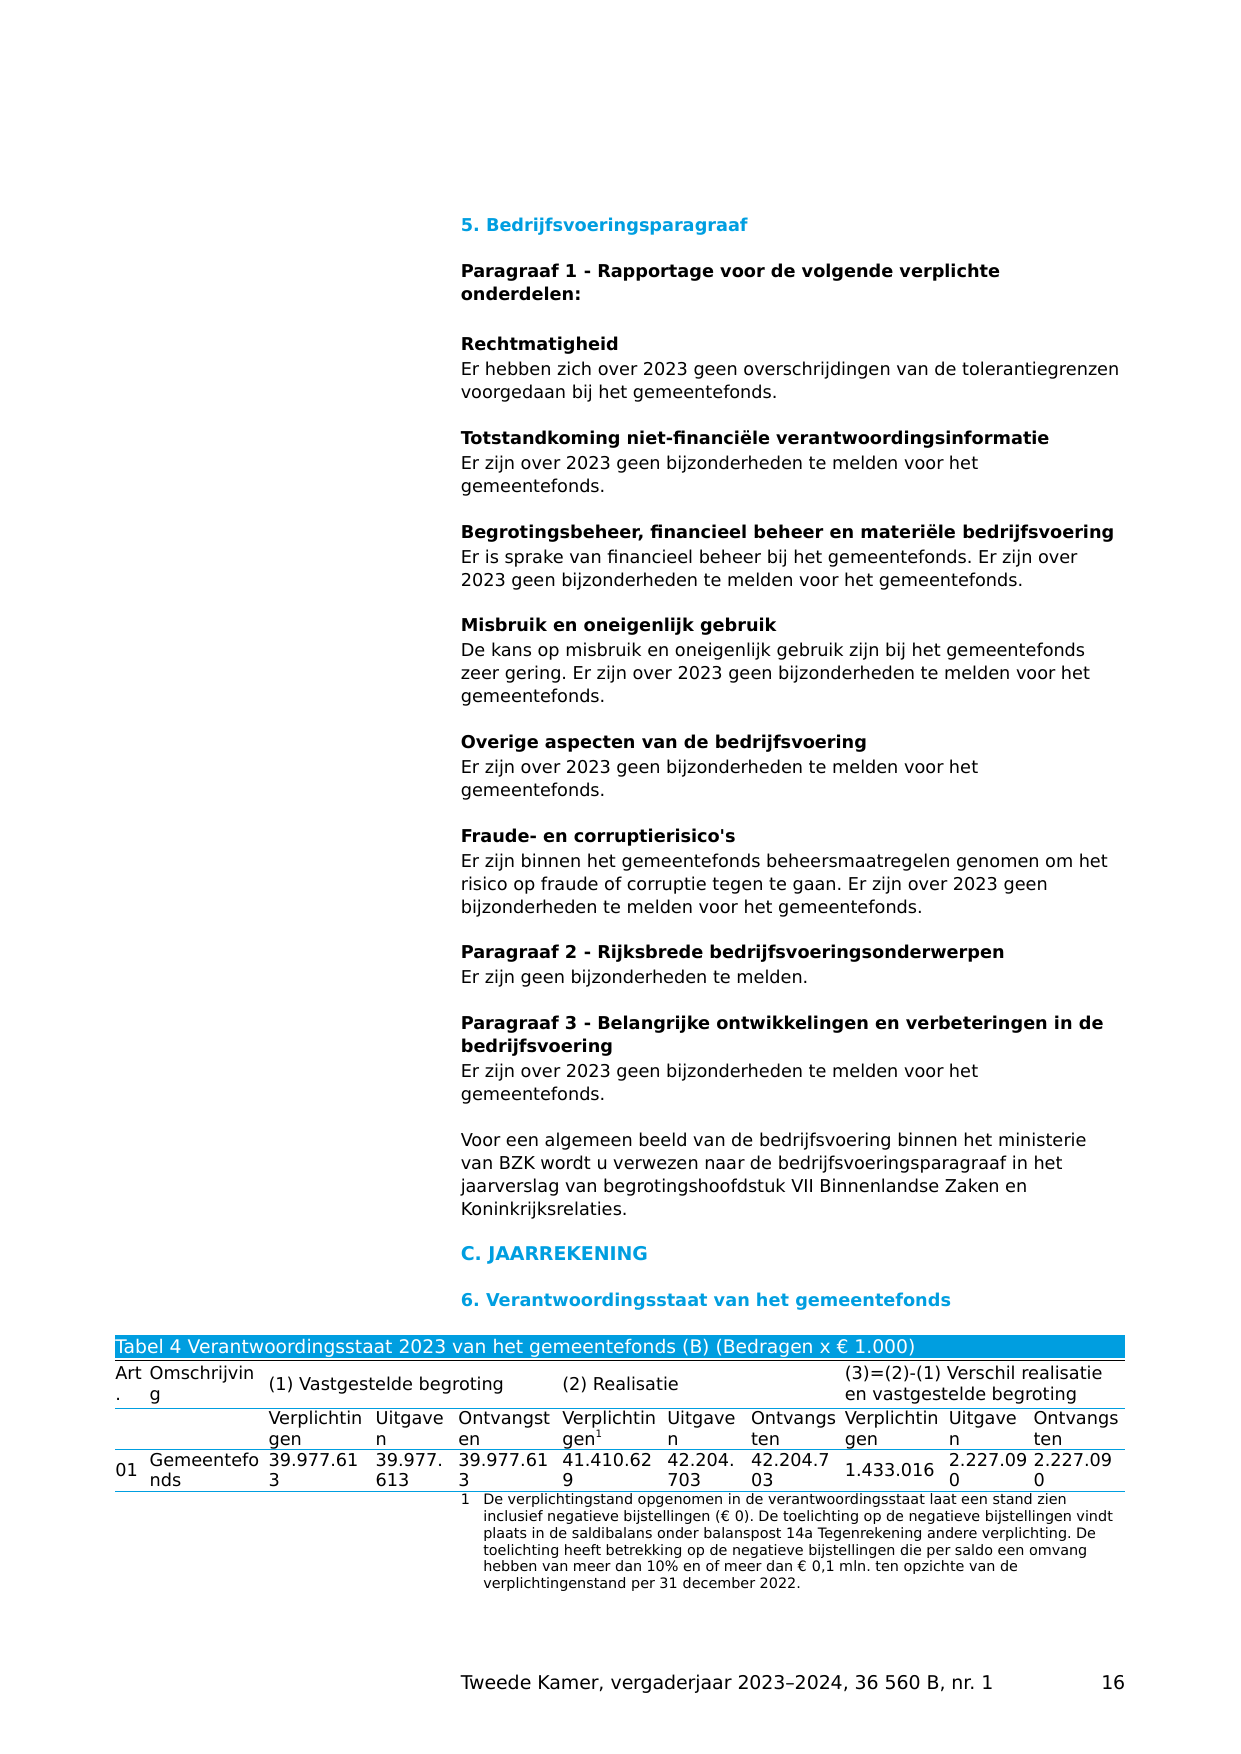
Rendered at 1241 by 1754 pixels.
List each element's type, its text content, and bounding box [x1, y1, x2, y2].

text De kans op misbruik en oneigenlijk gebruik zijn bij het gemeentefonds zeer gering. Er zijn over 2023 geen bijzonderheden te melden voor het gemeentefonds. [461, 638, 1125, 707]
text Er is sprake van financieel beheer bij het gemeentefonds. Er zijn over 2023 geen bijzonderheden te melden voor het gemeentefonds. [461, 545, 1125, 591]
table_cell 1.433.016 [842, 1450, 946, 1491]
table_cell Omschrijving [146, 1361, 265, 1407]
text Er zijn geen bijzonderheden te melden. [461, 966, 1125, 988]
table_cell [146, 1409, 265, 1449]
text Rechtmatigheid [461, 332, 1125, 355]
table_cell Ontvangsten [1030, 1409, 1125, 1449]
list De verplichtingstand opgenomen in de verantwoordingsstaat laat een stand zien inclusief negatieve bijstellingen (€ 0). De toelichting op de negatieve bijstellingen vindt plaats in de saldibalans onder balanspost 14a Tegenrekening andere verplichting. De toelichting heeft betrekking op de negatieve bijstellingen die per saldo een omvang hebben van meer dan 10% en of meer dan € 0,1 mln. ten opzichte van de verplichtingenstand per 31 december 2022. [461, 1492, 1125, 1592]
table_cell Uitgaven [664, 1409, 748, 1449]
table_cell Uitgaven [373, 1409, 455, 1449]
table_cell Uitgaven [946, 1409, 1030, 1449]
table_cell (3)=(2)-(1) Verschil realisatie en vastgestelde begroting [842, 1361, 1125, 1407]
title 6. Verantwoordingsstaat van het gemeentefonds [461, 1288, 1125, 1311]
text Fraude- en corruptierisico's [461, 824, 1125, 847]
text Begrotingsbeheer, financieel beheer en materiële bedrijfsvoering [461, 520, 1125, 543]
table_cell 2.227.090 [1030, 1450, 1125, 1491]
text Totstandkoming niet-financiële verantwoordingsinformatie [461, 426, 1125, 449]
table_cell (1) Vastgestelde begroting [265, 1361, 559, 1407]
text Voor een algemeen beeld van de bedrijfsvoering binnen het ministerie van BZK wordt u verwezen naar de bedrijfsvoeringsparagraaf in het jaarverslag van begrotingshoofdstuk VII Binnenlandse Zaken en Koninkrijksrelaties. [461, 1128, 1125, 1220]
table_cell 39.977.613 [455, 1450, 559, 1491]
table_cell 39.977.613 [373, 1450, 455, 1491]
table_cell 41.410.629 [559, 1450, 664, 1491]
text Paragraaf 3 - Belangrijke ontwikkelingen en verbeteringen in de bedrijfsvoering [461, 1011, 1125, 1057]
text Er zijn binnen het gemeentefonds beheersmaatregelen genomen om het risico op fraude of corruptie tegen te gaan. Er zijn over 2023 geen bijzonderheden te melden voor het gemeentefonds. [461, 849, 1125, 918]
table_cell Verplichtingen [265, 1409, 372, 1449]
table_cell Verplichtingen1 [559, 1409, 664, 1449]
table_cell 2.227.090 [946, 1450, 1030, 1491]
table_cell 39.977.613 [265, 1450, 372, 1491]
text Er zijn over 2023 geen bijzonderheden te melden voor het gemeentefonds. [461, 755, 1125, 801]
table_cell Art. [115, 1361, 146, 1407]
title 5. Bedrijfsvoeringsparagraaf [461, 213, 1125, 236]
text Misbruik en oneigenlijk gebruik [461, 613, 1125, 636]
text Er zijn over 2023 geen bijzonderheden te melden voor het gemeentefonds. [461, 1059, 1125, 1105]
table_cell [115, 1409, 146, 1449]
text Paragraaf 2 - Rijksbrede bedrijfsvoeringsonderwerpen [461, 941, 1125, 963]
table_cell 42.204.703 [664, 1450, 748, 1491]
text Overige aspecten van de bedrijfsvoering [461, 730, 1125, 753]
table_cell (2) Realisatie [559, 1361, 842, 1407]
table_cell Verplichtingen [842, 1409, 946, 1449]
table_cell Gemeentefonds [146, 1450, 265, 1491]
table_cell 42.204.703 [748, 1450, 842, 1491]
text Er hebben zich over 2023 geen overschrijdingen van de tolerantiegrenzen voorgedaan bij het gemeentefonds. [461, 357, 1125, 403]
title C. Jaarrekening [461, 1243, 1125, 1264]
table_cell Ontvangsten [455, 1409, 559, 1449]
table_cell Ontvangsten [748, 1409, 842, 1449]
table_cell 01 [115, 1450, 146, 1491]
text Paragraaf 1 - Rapportage voor de volgende verplichte onderdelen: [461, 259, 1125, 305]
text Er zijn over 2023 geen bijzonderheden te melden voor het gemeentefonds. [461, 451, 1125, 497]
